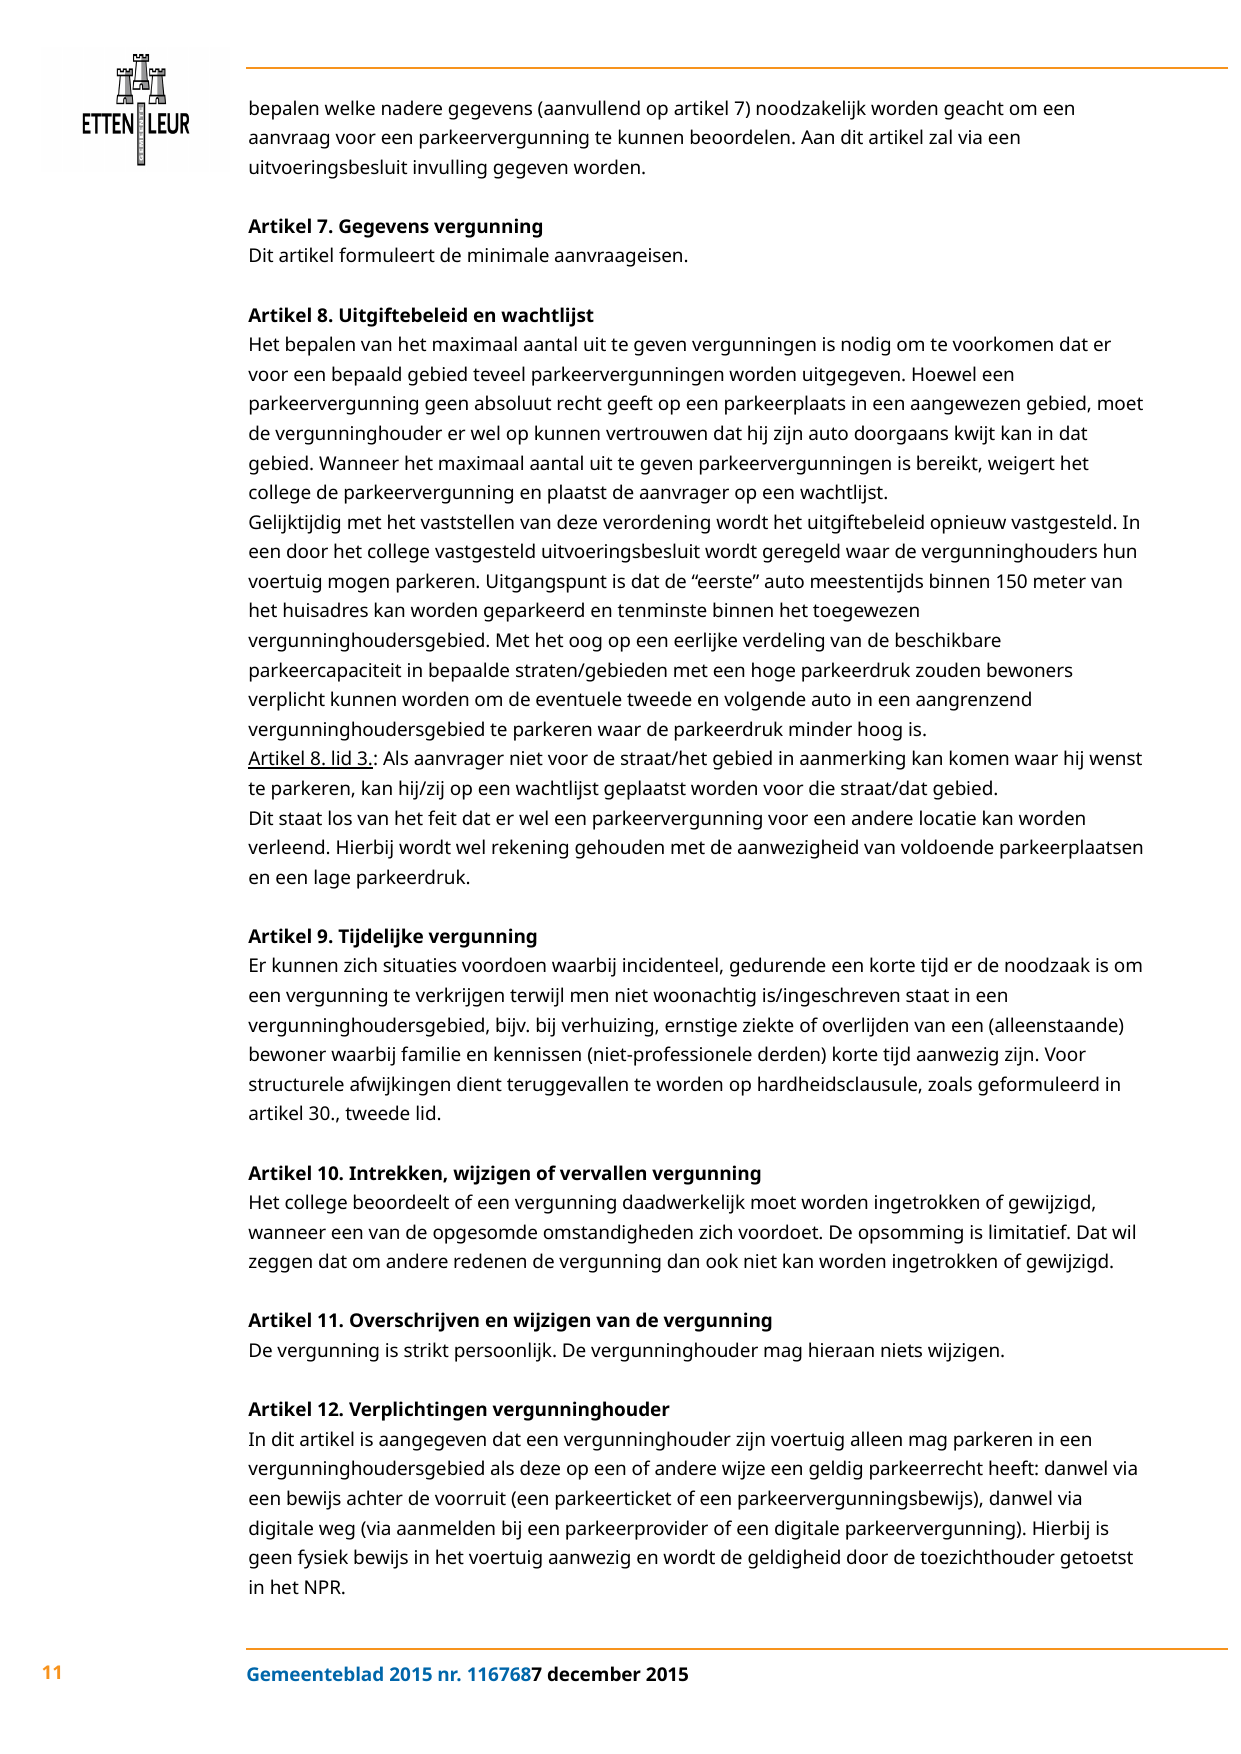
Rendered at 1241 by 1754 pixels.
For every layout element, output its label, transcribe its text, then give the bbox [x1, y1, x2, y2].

text Dit artikel formuleert de minimale aanvraageisen. [248, 243, 1152, 268]
picture [41, 47, 231, 172]
text Artikel 7. Gegevens vergunning [248, 213, 1152, 239]
text Artikel 8. lid 3.: Als aanvrager niet voor de straat/het gebied in aanmerking kan komen waar hij wenst te parkeren, kan hij/zij op een wachtlijst geplaatst worden voor die straat/dat gebied. [248, 746, 1152, 801]
text Gelijktijdig met het vaststellen van deze verordening wordt het uitgiftebeleid opnieuw vastgesteld. In een door het college vastgesteld uitvoeringsbesluit wordt geregeld waar de vergunninghouders hun voertuig mogen parkeren. Uitgangspunt is dat de “eerste” auto meestentijds binnen 150 meter van het huisadres kan worden geparkeerd en tenminste binnen het toegewezen vergunninghoudersgebied. Met het oog op een eerlijke verdeling van de beschikbare parkeercapaciteit in bepaalde straten/gebieden met een hoge parkeerdruk zouden bewoners verplicht kunnen worden om de eventuele tweede en volgende auto in een aangrenzend vergunninghoudersgebied te parkeren waar de parkeerdruk minder hoog is. [248, 509, 1152, 742]
text Het bepalen van het maximaal aantal uit te geven vergunningen is nodig om te voorkomen dat er voor een bepaald gebied teveel parkeervergunningen worden uitgegeven. Hoewel een parkeervergunning geen absoluut recht geeft op een parkeerplaats in een aangewezen gebied, moet de vergunninghouder er wel op kunnen vertrouwen dat hij zijn auto doorgaans kwijt kan in dat gebied. Wanneer het maximaal aantal uit te geven parkeervergunningen is bereikt, weigert het college de parkeervergunning en plaatst de aanvrager op een wachtlijst. [248, 331, 1152, 505]
text Er kunnen zich situaties voordoen waarbij incidenteel, gedurende een korte tijd er de noodzaak is om een vergunning te verkrijgen terwijl men niet woonachtig is/ingeschreven staat in een vergunninghoudersgebied, bijv. bij verhuizing, ernstige ziekte of overlijden van een (alleenstaande) bewoner waarbij familie en kennissen (niet-professionele derden) korte tijd aanwezig zijn. Voor structurele afwijkingen dient teruggevallen te worden op hardheidsclausule, zoals geformuleerd in artikel 30., tweede lid. [248, 953, 1152, 1126]
text Dit staat los van het feit dat er wel een parkeervergunning voor een andere locatie kan worden verleend. Hierbij wordt wel rekening gehouden met de aanwezigheid van voldoende parkeerplaatsen en een lage parkeerdruk. [248, 805, 1152, 890]
text Artikel 11. Overschrijven en wijzigen van de vergunning [248, 1308, 1152, 1333]
text Artikel 9. Tijdelijke vergunning [248, 923, 1152, 949]
text De vergunning is strikt persoonlijk. De vergunninghouder mag hieraan niets wijzigen. [248, 1337, 1152, 1363]
text bepalen welke nadere gegevens (aanvullend op artikel 7) noodzakelijk worden geacht om een aanvraag voor een parkeervergunning te kunnen beoordelen. Aan dit artikel zal via een uitvoeringsbesluit invulling gegeven worden. [248, 95, 1152, 180]
text Artikel 10. Intrekken, wijzigen of vervallen vergunning [248, 1160, 1152, 1186]
text In dit artikel is aangegeven dat een vergunninghouder zijn voertuig alleen mag parkeren in een vergunninghoudersgebied als deze op een of andere wijze een geldig parkeerrecht heeft: danwel via een bewijs achter de voorruit (een parkeerticket of een parkeervergunningsbewijs), danwel via digitale weg (via aanmelden bij een parkeerprovider of een digitale parkeervergunning). Hierbij is geen fysiek bewijs in het voertuig aanwezig en wordt de geldigheid door de toezichthouder getoetst in het NPR. [248, 1426, 1152, 1600]
text Artikel 8. Uitgiftebeleid en wachtlijst [248, 302, 1152, 328]
text Artikel 12. Verplichtingen vergunninghouder [248, 1396, 1152, 1422]
text Het college beoordeelt of een vergunning daadwerkelijk moet worden ingetrokken of gewijzigd, wanneer een van de opgesomde omstandigheden zich voordoet. De opsomming is limitatief. Dat wil zeggen dat om andere redenen de vergunning dan ook niet kan worden ingetrokken of gewijzigd. [248, 1189, 1152, 1274]
